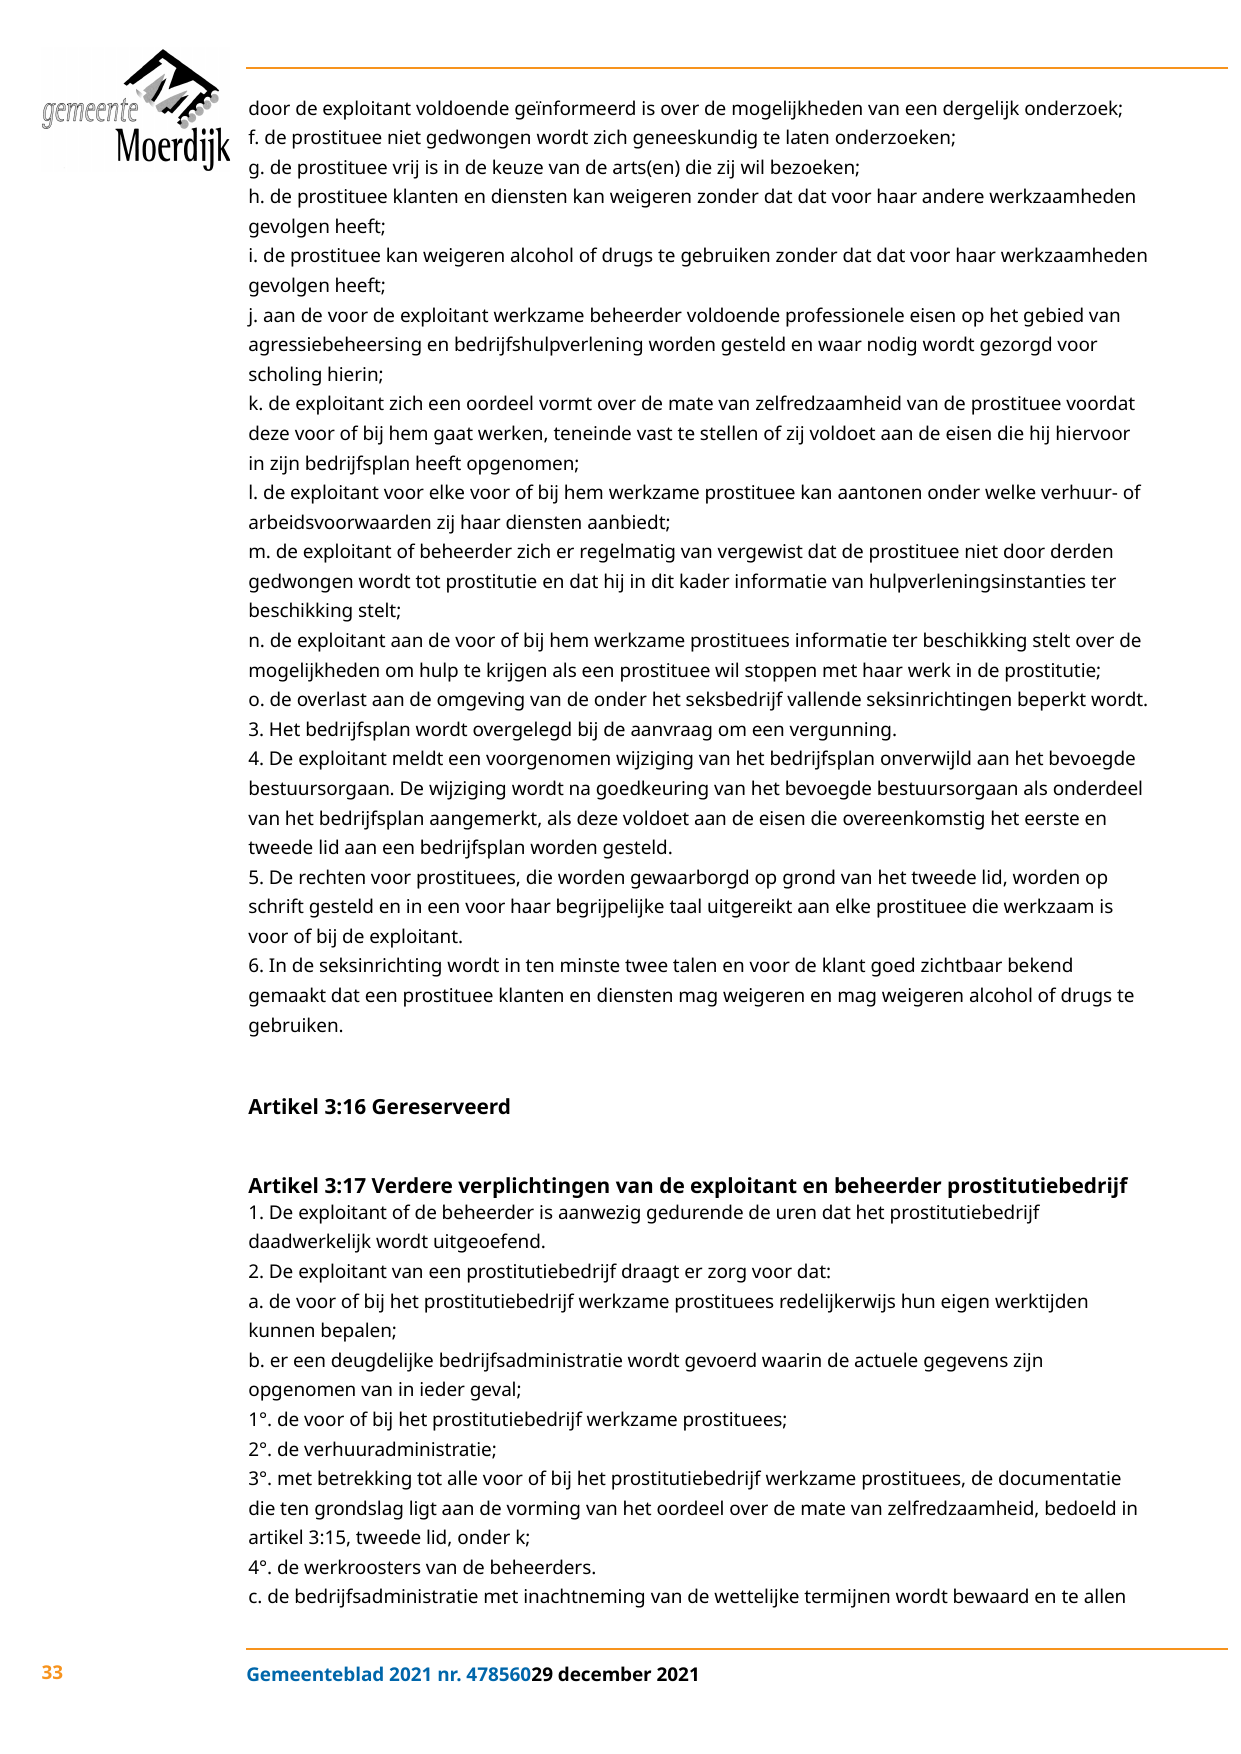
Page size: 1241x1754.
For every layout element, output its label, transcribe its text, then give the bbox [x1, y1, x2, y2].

text 6. In de seksinrichting wordt in ten minste twee talen en voor de klant goed zichtbaar bekend gemaakt dat een prostituee klanten en diensten mag weigeren en mag weigeren alcohol of drugs te gebruiken. [248, 953, 1152, 1038]
text 3°. met betrekking tot alle voor of bij het prostitutiebedrijf werkzame prostituees, de documentatie die ten grondslag ligt aan de vorming van het oordeel over de mate van zelfredzaamheid, bedoeld in artikel 3:15, tweede lid, onder k; [248, 1465, 1152, 1550]
text i. de prostituee kan weigeren alcohol of drugs te gebruiken zonder dat dat voor haar werkzaamheden gevolgen heeft; [248, 243, 1152, 298]
text k. de exploitant zich een oordeel vormt over de mate van zelfredzaamheid van de prostituee voordat deze voor of bij hem gaat werken, teneinde vast te stellen of zij voldoet aan de eisen die hij hiervoor in zijn bedrijfsplan heeft opgenomen; [248, 391, 1152, 476]
text j. aan de voor de exploitant werkzame beheerder voldoende professionele eisen op het gebied van agressiebeheersing en bedrijfshulpverlening worden gesteld en waar nodig wordt gezorgd voor scholing hierin; [248, 302, 1152, 387]
text Artikel 3:16 Gereserveerd [248, 1092, 1152, 1120]
text o. de overlast aan de omgeving van de onder het seksbedrijf vallende seksinrichtingen beperkt wordt. [248, 686, 1152, 712]
text door de exploitant voldoende geïnformeerd is over de mogelijkheden van een dergelijk onderzoek; [248, 95, 1152, 121]
text a. de voor of bij het prostitutiebedrijf werkzame prostituees redelijkerwijs hun eigen werktijden kunnen bepalen; [248, 1288, 1152, 1343]
text 4°. de werkroosters van de beheerders. [248, 1554, 1152, 1580]
text h. de prostituee klanten en diensten kan weigeren zonder dat dat voor haar andere werkzaamheden gevolgen heeft; [248, 183, 1152, 239]
text 1. De exploitant of de beheerder is aanwezig gedurende de uren dat het prostitutiebedrijf daadwerkelijk wordt uitgeoefend. [248, 1199, 1152, 1254]
text m. de exploitant of beheerder zich er regelmatig van vergewist dat de prostituee niet door derden gedwongen wordt tot prostitutie en dat hij in dit kader informatie van hulpverleningsinstanties ter beschikking stelt; [248, 538, 1152, 623]
text 4. De exploitant meldt een voorgenomen wijziging van het bedrijfsplan onverwijld aan het bevoegde bestuursorgaan. De wijziging wordt na goedkeuring van het bevoegde bestuursorgaan als onderdeel van het bedrijfsplan aangemerkt, als deze voldoet aan de eisen die overeenkomstig het eerste en tweede lid aan een bedrijfsplan worden gesteld. [248, 746, 1152, 860]
text 2°. de verhuuradministratie; [248, 1436, 1152, 1462]
text c. de bedrijfsadministratie met inachtneming van de wettelijke termijnen wordt bewaard en te allen [248, 1584, 1152, 1609]
text Artikel 3:17 Verdere verplichtingen van de exploitant en beheerder prostitutiebedrijf [248, 1171, 1152, 1199]
text l. de exploitant voor elke voor of bij hem werkzame prostituee kan aantonen onder welke verhuur- of arbeidsvoorwaarden zij haar diensten aanbiedt; [248, 479, 1152, 535]
text n. de exploitant aan de voor of bij hem werkzame prostituees informatie ter beschikking stelt over de mogelijkheden om hulp te krijgen als een prostituee wil stoppen met haar werk in de prostitutie; [248, 627, 1152, 683]
text 5. De rechten voor prostituees, die worden gewaarborgd op grond van het tweede lid, worden op schrift gesteld en in een voor haar begrijpelijke taal uitgereikt aan elke prostituee die werkzaam is voor of bij de exploitant. [248, 864, 1152, 949]
picture [41, 47, 231, 172]
text f. de prostituee niet gedwongen wordt zich geneeskundig te laten onderzoeken; [248, 124, 1152, 150]
text 3. Het bedrijfsplan wordt overgelegd bij de aanvraag om een vergunning. [248, 716, 1152, 742]
text 2. De exploitant van een prostitutiebedrijf draagt er zorg voor dat: [248, 1258, 1152, 1284]
text b. er een deugdelijke bedrijfsadministratie wordt gevoerd waarin de actuele gegevens zijn opgenomen van in ieder geval; [248, 1347, 1152, 1402]
text g. de prostituee vrij is in de keuze van de arts(en) die zij wil bezoeken; [248, 154, 1152, 180]
text 1°. de voor of bij het prostitutiebedrijf werkzame prostituees; [248, 1406, 1152, 1432]
